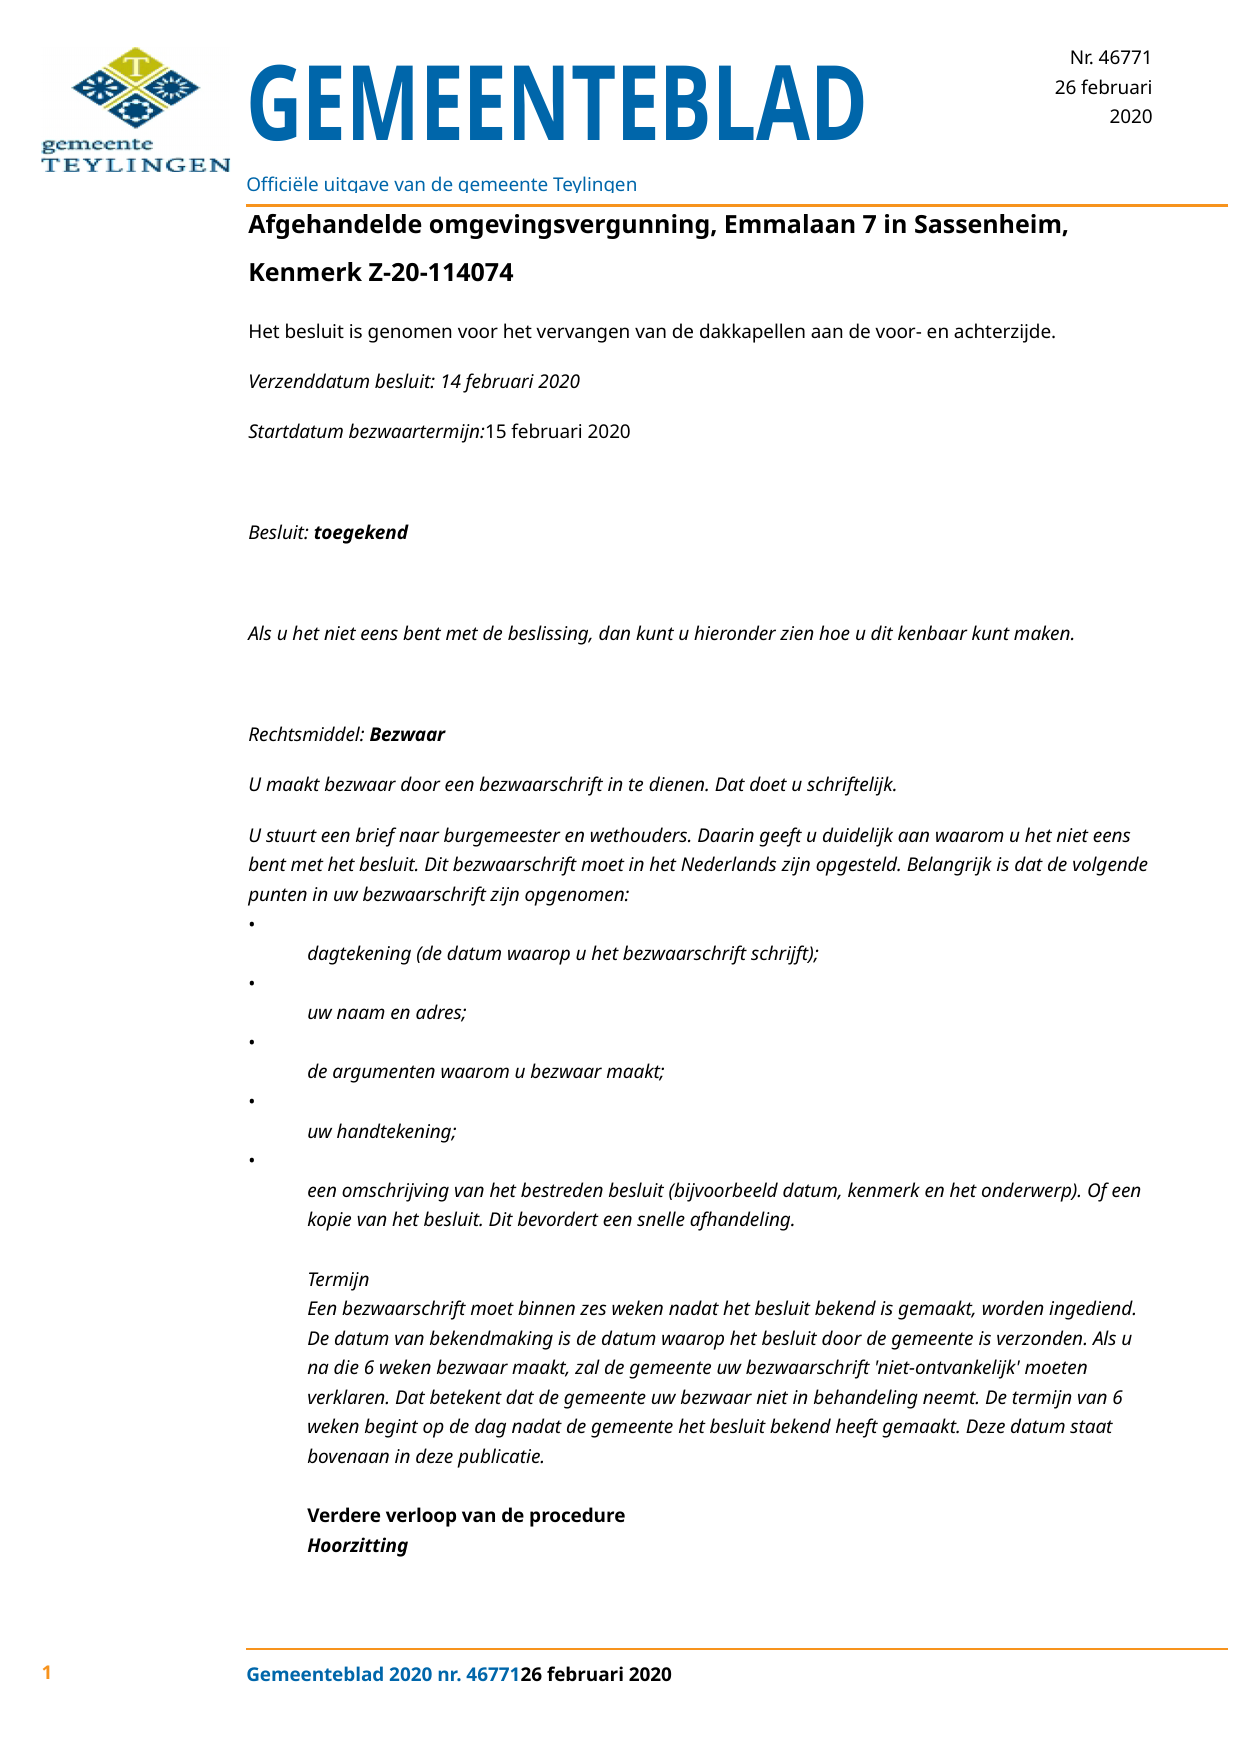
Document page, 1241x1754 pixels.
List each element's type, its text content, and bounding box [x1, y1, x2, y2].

list uw naam en adres; [248, 999, 1152, 1025]
picture [41, 47, 231, 172]
list Hoorzitting [248, 1532, 1152, 1558]
list dagtekening (de datum waarop u het bezwaarschrift schrijft); [248, 940, 1152, 966]
list Verdere verloop van de procedure [248, 1502, 1152, 1528]
text U stuurt een brief naar burgemeester en wethouders. Daarin geeft u duidelijk aan waarom u het niet eens bent met het besluit. Dit bezwaarschrift moet in het Nederlands zijn opgesteld. Belangrijk is dat de volgende punten in uw bezwaarschrift zijn opgenomen: [248, 822, 1152, 907]
text Besluit: toegekend [248, 519, 1152, 545]
text Het besluit is genomen voor het vervangen van de dakkapellen aan de voor- en achterzijde. [248, 318, 1152, 344]
list Termijn [248, 1266, 1152, 1292]
text Als u het niet eens bent met de beslissing, dan kunt u hieronder zien hoe u dit kenbaar kunt maken. [248, 620, 1152, 646]
text Startdatum bezwaartermijn:15 februari 2020 [248, 419, 1152, 444]
text Verzenddatum besluit: 14 februari 2020 [248, 368, 1152, 394]
text U maakt bezwaar door een bezwaarschrift in te dienen. Dat doet u schriftelijk. [248, 772, 1152, 797]
text Rechtsmiddel: Bezwaar [248, 721, 1152, 747]
list uw handtekening; [248, 1118, 1152, 1144]
list de argumenten waarom u bezwaar maakt; [248, 1059, 1152, 1084]
list een omschrijving van het bestreden besluit (bijvoorbeeld datum, kenmerk en het onderwerp). Of een kopie van het besluit. Dit bevordert een snelle afhandeling. [248, 1177, 1152, 1232]
list Een bezwaarschrift moet binnen zes weken nadat het besluit bekend is gemaakt, worden ingediend. De datum van bekendmaking is de datum waarop het besluit door de gemeente is verzonden. Als u na die 6 weken bezwaar maakt, zal de gemeente uw bezwaarschrift 'niet-ontvankelijk' moeten verklaren. Dat betekent dat de gemeente uw bezwaar niet in behandeling neemt. De termijn van 6 weken begint op de dag nadat de gemeente het besluit bekend heeft gemaakt. Deze datum staat bovenaan in deze publicatie. [248, 1295, 1152, 1469]
text Afgehandelde omgevingsvergunning, Emmalaan 7 in Sassenheim, Kenmerk Z-20-114074 [248, 207, 1152, 288]
